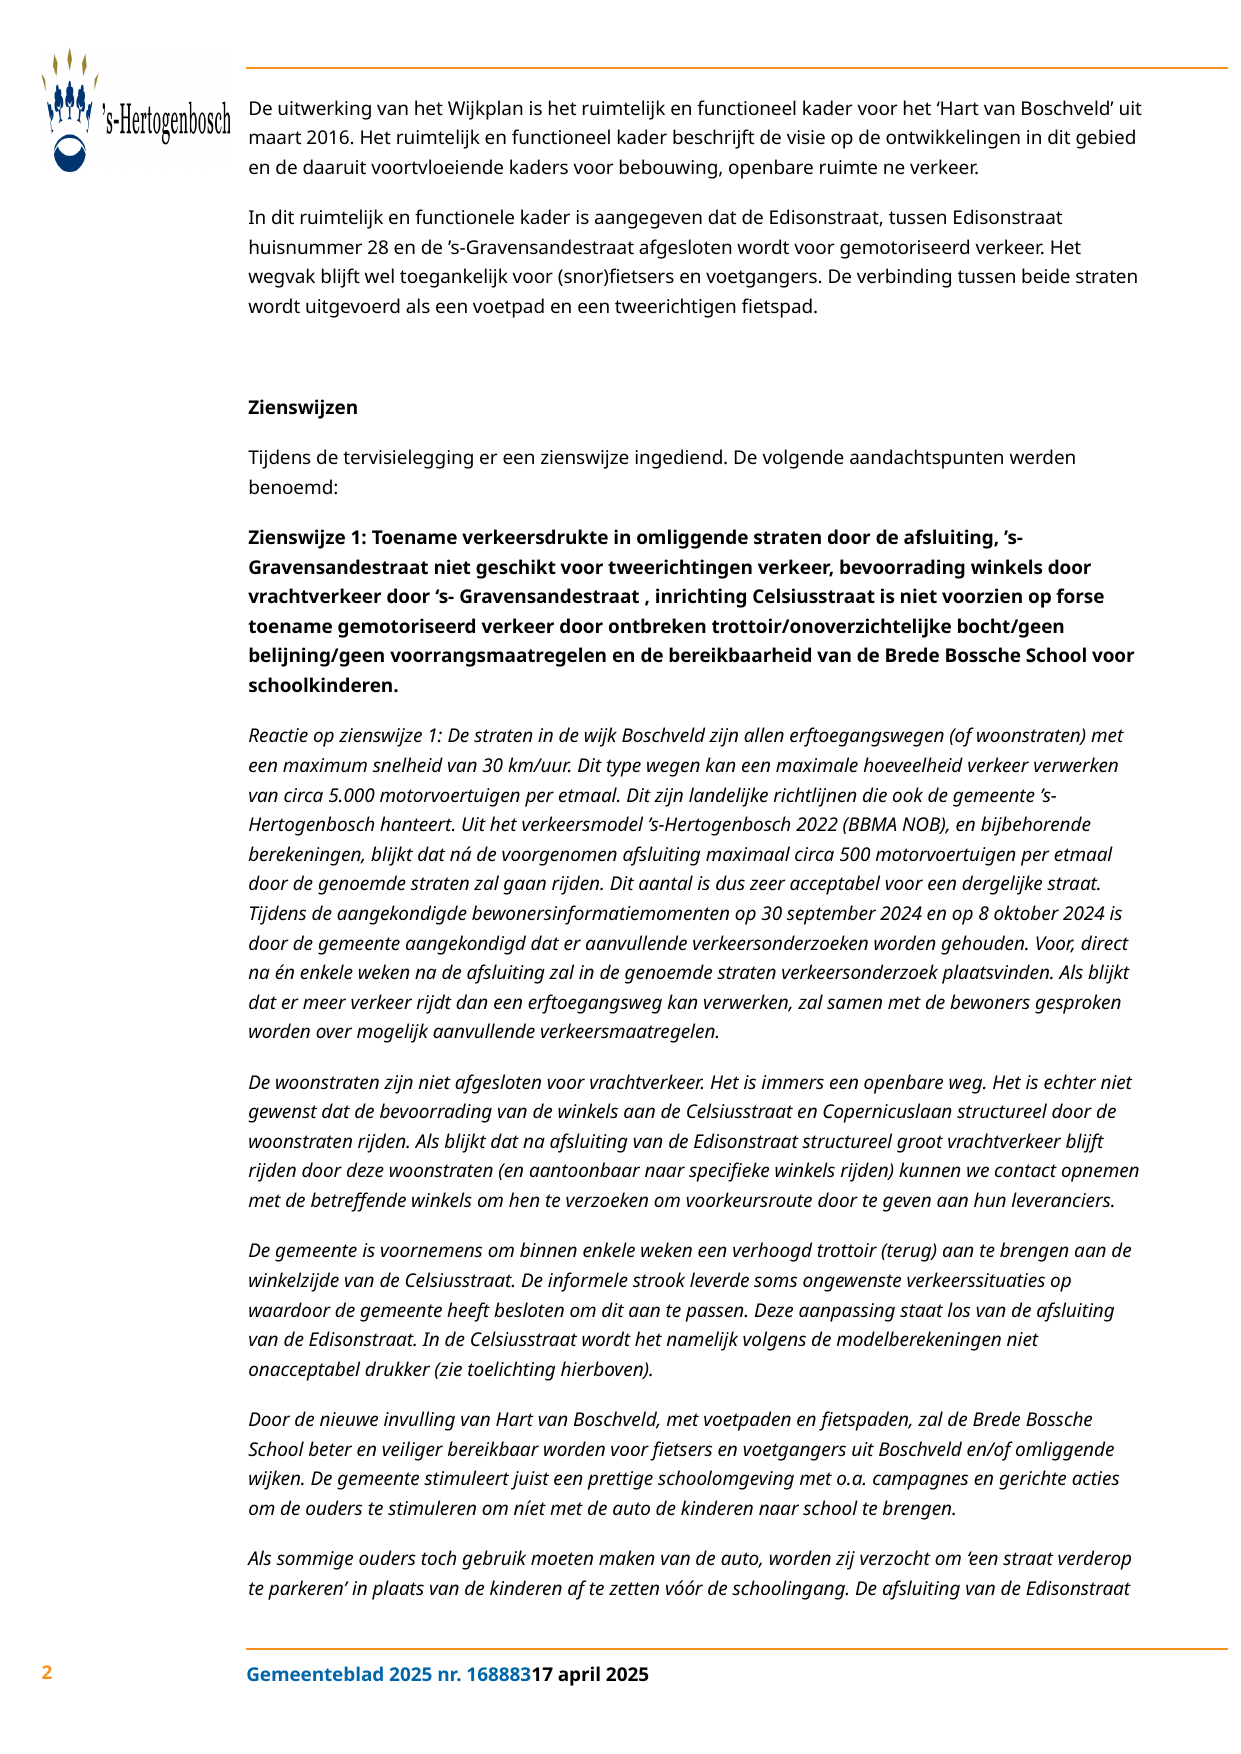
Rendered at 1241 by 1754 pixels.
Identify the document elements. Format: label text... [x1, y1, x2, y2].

text Zienswijzen [248, 394, 1152, 420]
text De woonstraten zijn niet afgesloten voor vrachtverkeer. Het is immers een openbare weg. Het is echter niet gewenst dat de bevoorrading van de winkels aan de Celsiusstraat en Copernicuslaan structureel door de woonstraten rijden. Als blijkt dat na afsluiting van de Edisonstraat structureel groot vrachtverkeer blijft rijden door deze woonstraten (en aantoonbaar naar specifieke winkels rijden) kunnen we contact opnemen met de betreffende winkels om hen te verzoeken om voorkeursroute door te geven aan hun leveranciers. [248, 1069, 1152, 1213]
text De gemeente is voornemens om binnen enkele weken een verhoogd trottoir (terug) aan te brengen aan de winkelzijde van de Celsiusstraat. De informele strook leverde soms ongewenste verkeerssituaties op waardoor de gemeente heeft besloten om dit aan te passen. Deze aanpassing staat los van de afsluiting van de Edisonstraat. In de Celsiusstraat wordt het namelijk volgens de modelberekeningen niet onacceptabel drukker (zie toelichting hierboven). [248, 1238, 1152, 1382]
text Tijdens de tervisielegging er een zienswijze ingediend. De volgende aandachtspunten werden benoemd: [248, 444, 1152, 500]
text De uitwerking van het Wijkplan is het ruimtelijk en functioneel kader voor het ‘Hart van Boschveld’ uit maart 2016. Het ruimtelijk en functioneel kader beschrijft de visie op de ontwikkelingen in dit gebied en de daaruit voortvloeiende kaders voor bebouwing, openbare ruimte ne verkeer. [248, 95, 1152, 180]
picture [41, 47, 231, 172]
text Reactie op zienswijze 1: De straten in de wijk Boschveld zijn allen erftoegangswegen (of woonstraten) met een maximum snelheid van 30 km/uur. Dit type wegen kan een maximale hoeveelheid verkeer verwerken van circa 5.000 motorvoertuigen per etmaal. Dit zijn landelijke richtlijnen die ook de gemeente ’s-Hertogenbosch hanteert. Uit het verkeersmodel ’s-Hertogenbosch 2022 (BBMA NOB), en bijbehorende berekeningen, blijkt dat ná de voorgenomen afsluiting maximaal circa 500 motorvoertuigen per etmaal door de genoemde straten zal gaan rijden. Dit aantal is dus zeer acceptabel voor een dergelijke straat. Tijdens de aangekondigde bewonersinformatiemomenten op 30 september 2024 en op 8 oktober 2024 is door de gemeente aangekondigd dat er aanvullende verkeersonderzoeken worden gehouden. Voor, direct na én enkele weken na de afsluiting zal in de genoemde straten verkeersonderzoek plaatsvinden. Als blijkt dat er meer verkeer rijdt dan een erftoegangsweg kan verwerken, zal samen met de bewoners gesproken worden over mogelijk aanvullende verkeersmaatregelen. [248, 723, 1152, 1044]
text Door de nieuwe invulling van Hart van Boschveld, met voetpaden en fietspaden, zal de Brede Bossche School beter en veiliger bereikbaar worden voor fietsers en voetgangers uit Boschveld en/of omliggende wijken. De gemeente stimuleert juist een prettige schoolomgeving met o.a. campagnes en gerichte acties om de ouders te stimuleren om níet met de auto de kinderen naar school te brengen. [248, 1406, 1152, 1521]
text Zienswijze 1: Toename verkeersdrukte in omliggende straten door de afsluiting, ’s- Gravensandestraat niet geschikt voor tweerichtingen verkeer, bevoorrading winkels door vrachtverkeer door ‘s- Gravensandestraat , inrichting Celsiusstraat is niet voorzien op forse toename gemotoriseerd verkeer door ontbreken trottoir/onoverzichtelijke bocht/geen belijning/geen voorrangsmaatregelen en de bereikbaarheid van de Brede Bossche School voor schoolkinderen. [248, 524, 1152, 698]
text In dit ruimtelijk en functionele kader is aangegeven dat de Edisonstraat, tussen Edisonstraat huisnummer 28 en de ’s-Gravensandestraat afgesloten wordt voor gemotoriseerd verkeer. Het wegvak blijft wel toegankelijk voor (snor)fietsers en voetgangers. De verbinding tussen beide straten wordt uitgevoerd als een voetpad en een tweerichtigen fietspad. [248, 204, 1152, 319]
text Als sommige ouders toch gebruik moeten maken van de auto, worden zij verzocht om ‘een straat verderop te parkeren’ in plaats van de kinderen af te zetten vóór de schoolingang. De afsluiting van de Edisonstraat [248, 1546, 1152, 1601]
